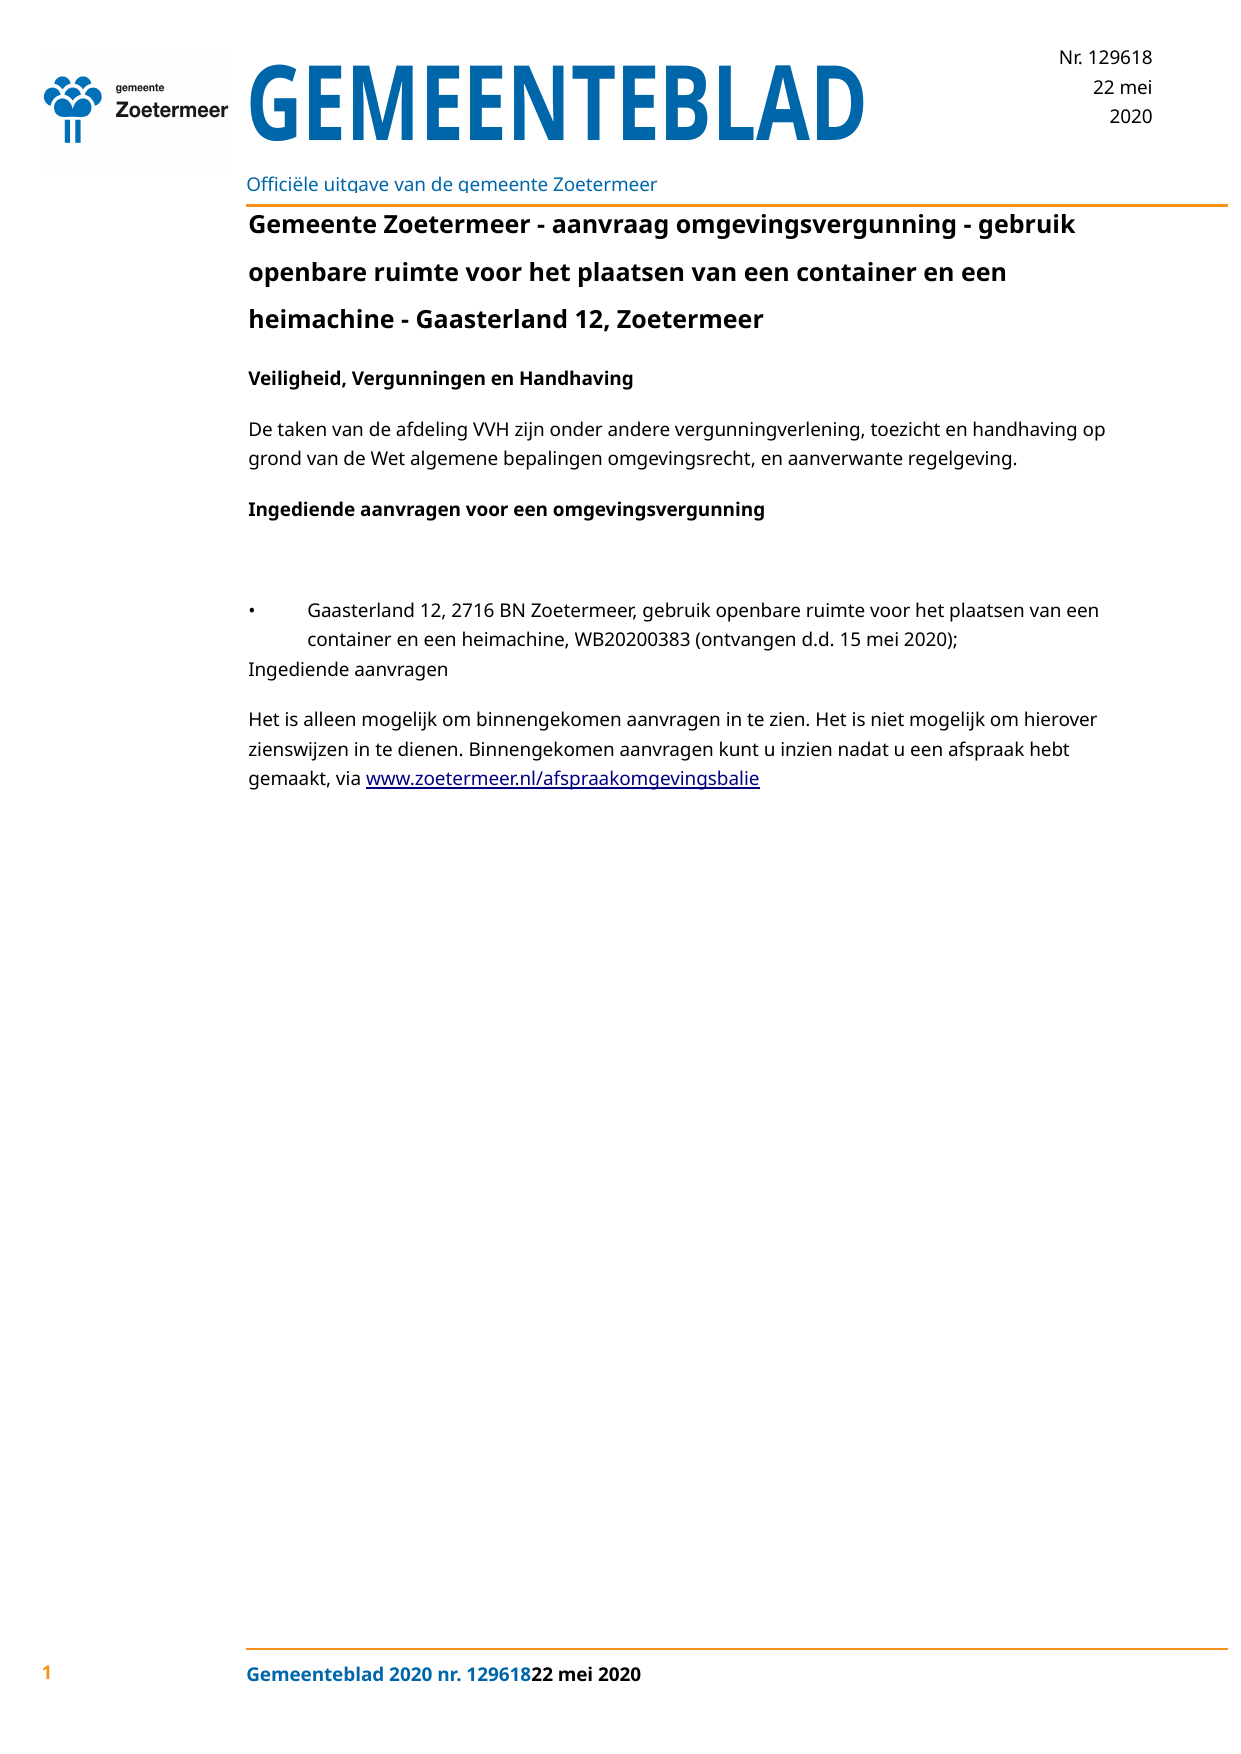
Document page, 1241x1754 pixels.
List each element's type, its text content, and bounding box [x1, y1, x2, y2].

picture [41, 47, 231, 172]
list Gaasterland 12, 2716 BN Zoetermeer, gebruik openbare ruimte voor het plaatsen van een container en een heimachine, WB20200383 (ontvangen d.d. 15 mei 2020); [248, 597, 1152, 652]
text Veiligheid, Vergunningen en Handhaving [248, 366, 1152, 391]
text De taken van de afdeling VVH zijn onder andere vergunningverlening, toezicht en handhaving op grond van de Wet algemene bepalingen omgevingsrecht, en aanverwante regelgeving. [248, 416, 1152, 471]
text Ingediende aanvragen voor een omgevingsvergunning [248, 496, 1152, 522]
text Ingediende aanvragen [248, 656, 1152, 682]
text Het is alleen mogelijk om binnengekomen aanvragen in te zien. Het is niet mogelijk om hierover zienswijzen in te dienen. Binnengekomen aanvragen kunt u inzien nadat u een afspraak hebt gemaakt, via www.zoetermeer.nl/afspraakomgevingsbalie [248, 706, 1152, 791]
text Gemeente Zoetermeer - aanvraag omgevingsvergunning - gebruik openbare ruimte voor het plaatsen van een container en een heimachine - Gaasterland 12, Zoetermeer [248, 207, 1152, 336]
